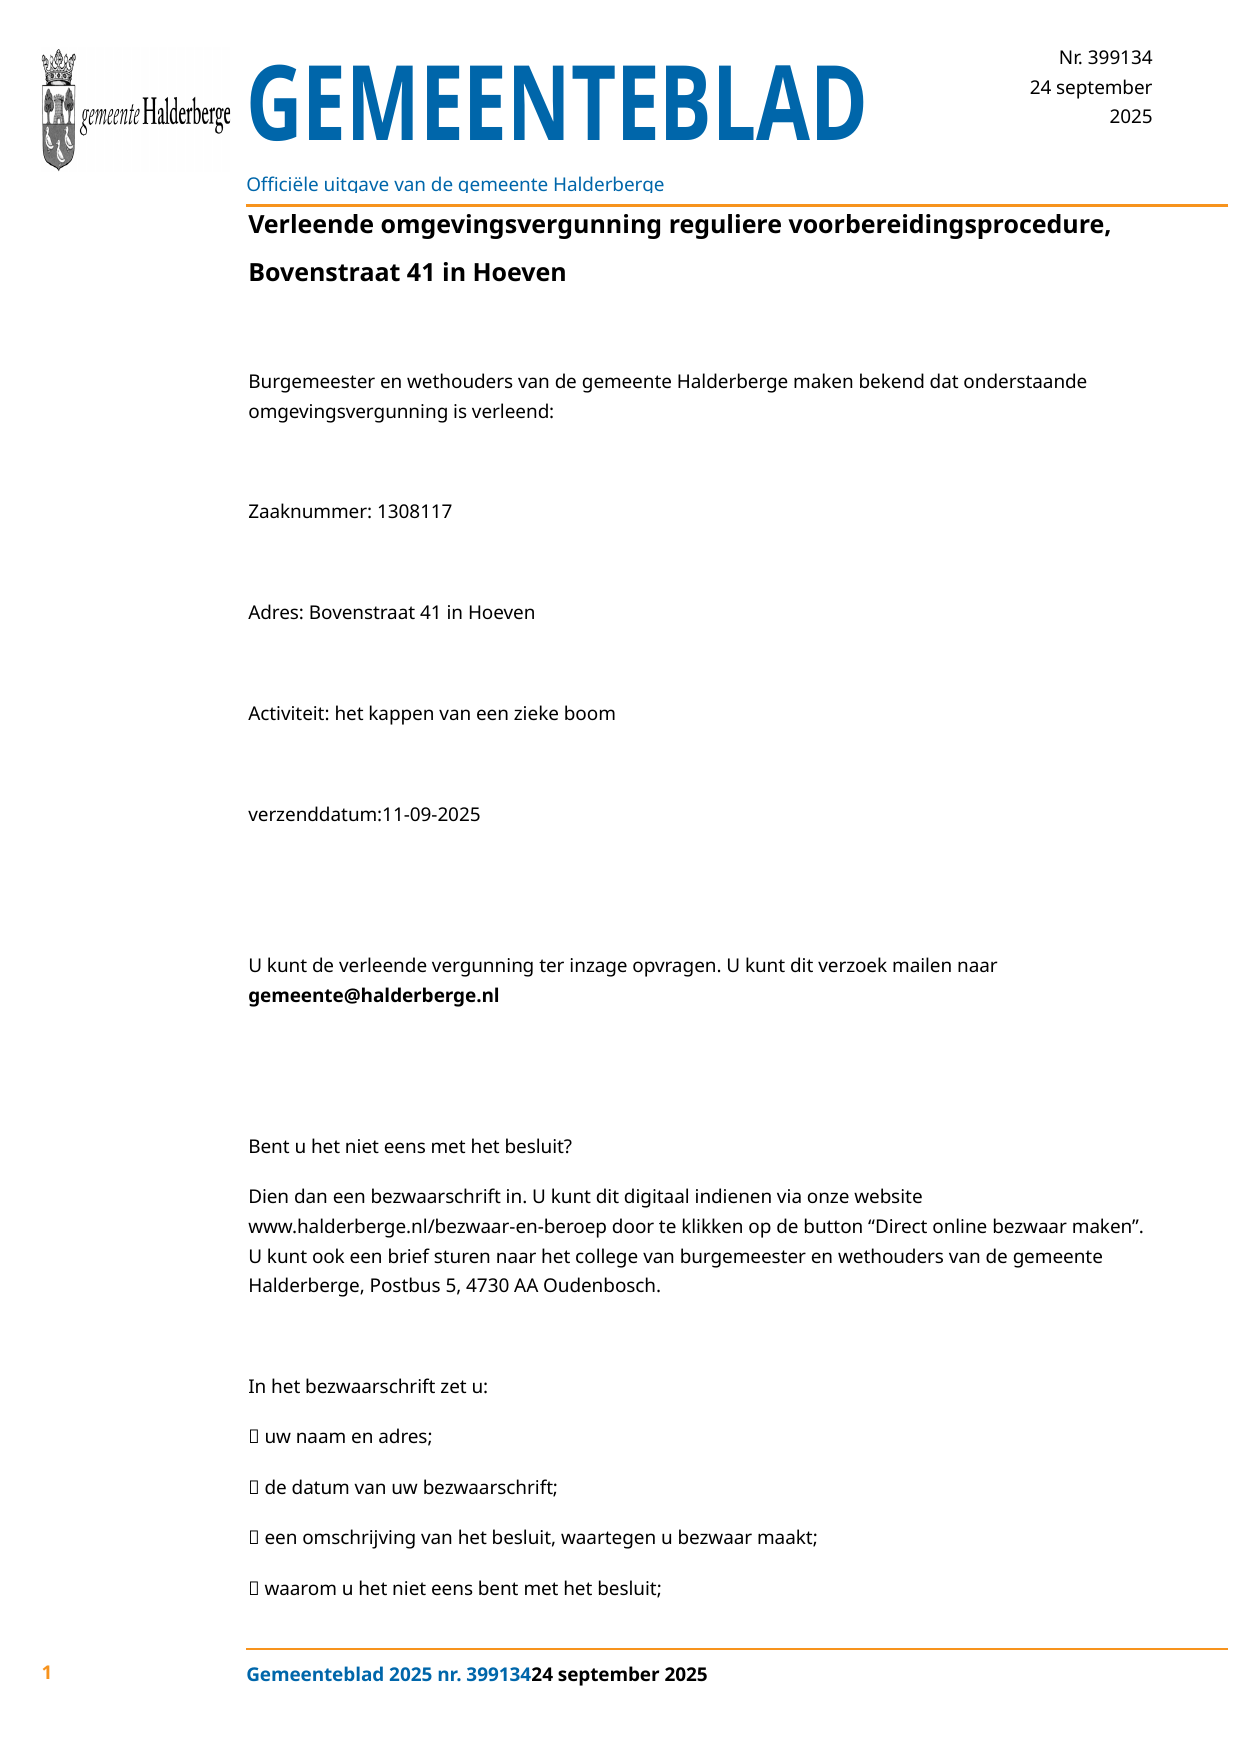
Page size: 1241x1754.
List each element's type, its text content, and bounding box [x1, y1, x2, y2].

text  een omschrijving van het besluit, waartegen u bezwaar maakt; [248, 1524, 1152, 1550]
picture [41, 47, 231, 172]
text Adres: Bovenstraat 41 in Hoeven [248, 599, 1152, 625]
text Activiteit: het kappen van een zieke boom [248, 700, 1152, 726]
text  de datum van uw bezwaarschrift; [248, 1474, 1152, 1500]
text Dien dan een bezwaarschrift in. U kunt dit digitaal indienen via onze website www.halderberge.nl/bezwaar-en-beroep door te klikken op de button “Direct online bezwaar maken”. U kunt ook een brief sturen naar het college van burgemeester en wethouders van de gemeente Halderberge, Postbus 5, 4730 AA Oudenbosch. [248, 1184, 1152, 1298]
text U kunt de verleende vergunning ter inzage opvragen. U kunt dit verzoek mailen naar gemeente@halderberge.nl [248, 952, 1152, 1008]
text Verleende omgevingsvergunning reguliere voorbereidingsprocedure, Bovenstraat 41 in Hoeven [248, 207, 1152, 288]
text In het bezwaarschrift zet u: [248, 1373, 1152, 1399]
text Bent u het niet eens met het besluit? [248, 1133, 1152, 1159]
text  waarom u het niet eens bent met het besluit; [248, 1575, 1152, 1601]
text verzenddatum:11-09-2025 [248, 801, 1152, 827]
text  uw naam en adres; [248, 1424, 1152, 1449]
text Zaaknummer: 1308117 [248, 499, 1152, 524]
text Burgemeester en wethouders van de gemeente Halderberge maken bekend dat onderstaande omgevingsvergunning is verleend: [248, 368, 1152, 424]
